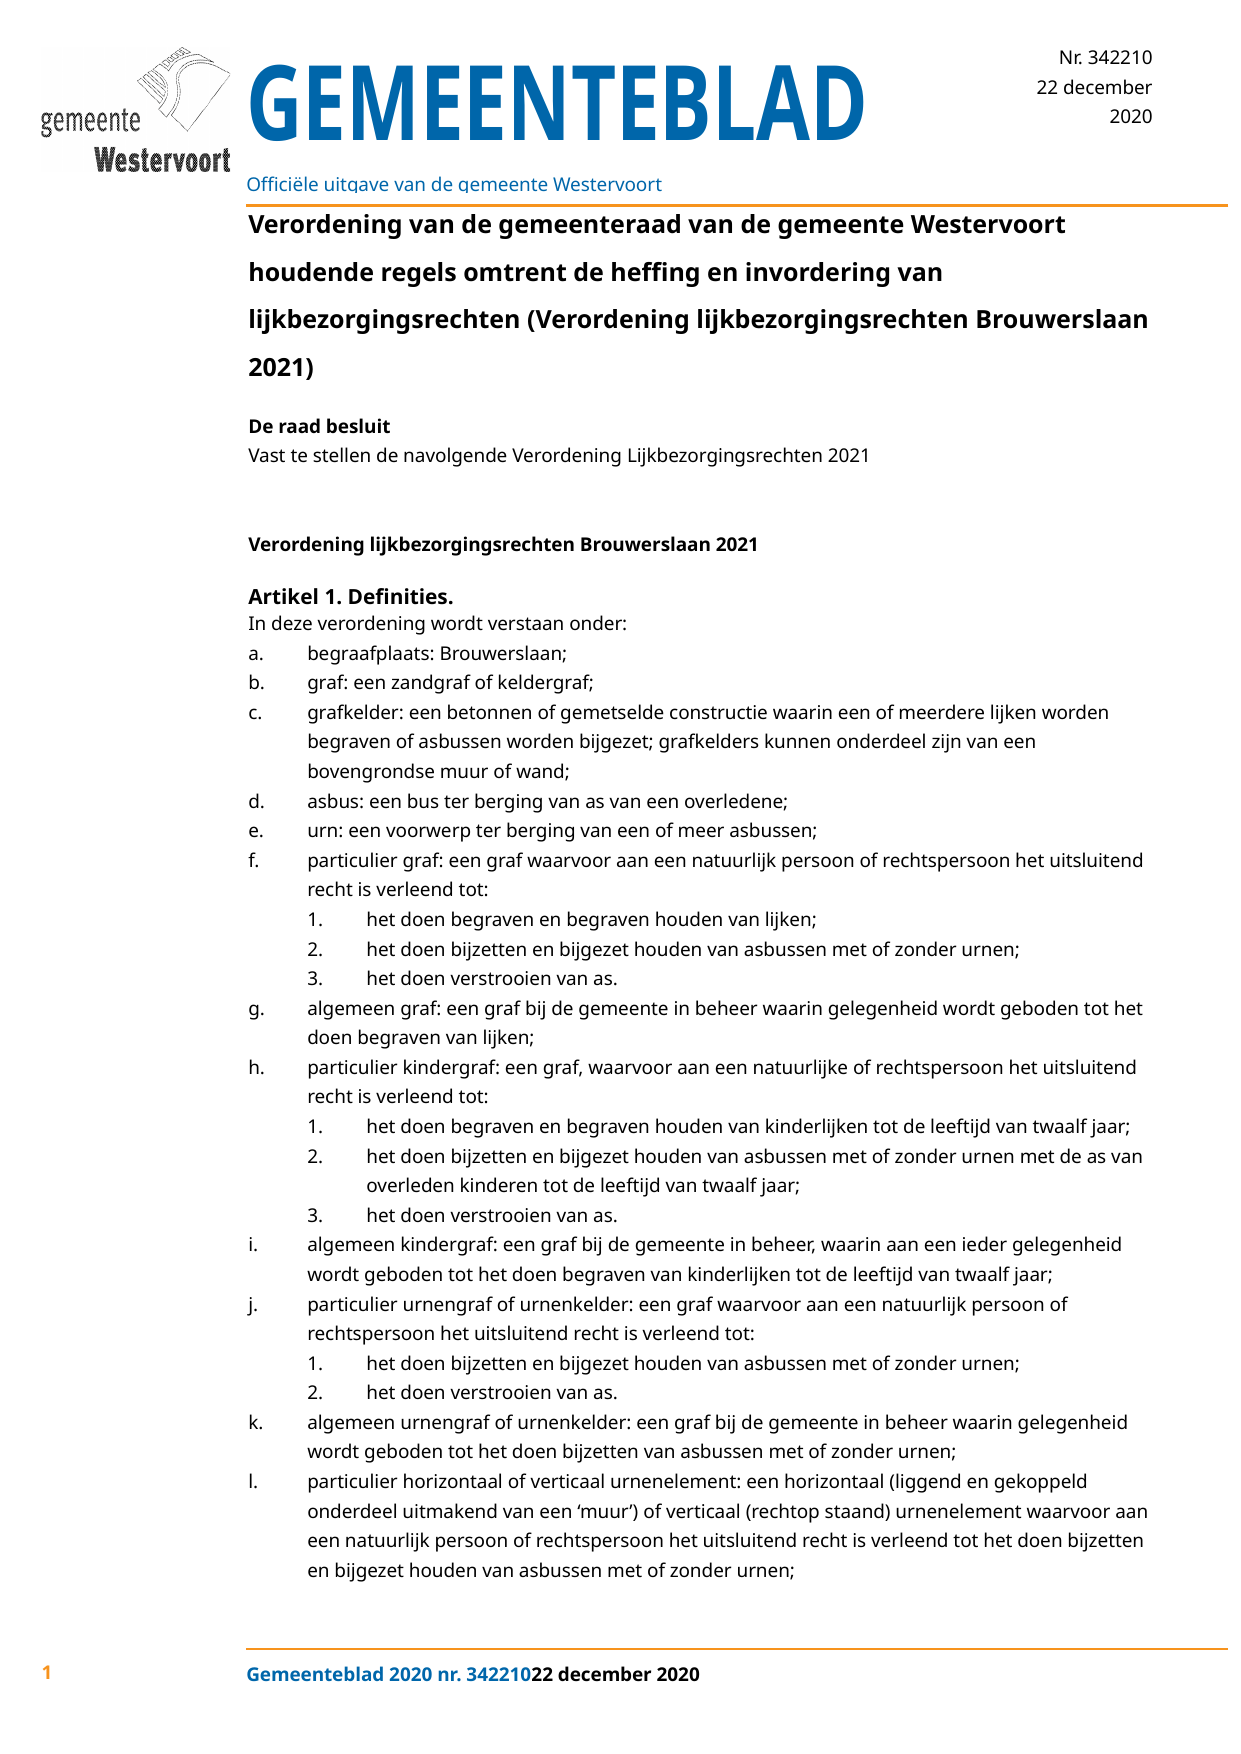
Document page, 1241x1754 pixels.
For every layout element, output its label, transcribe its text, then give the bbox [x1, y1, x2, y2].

picture [41, 47, 231, 172]
text Verordening lijkbezorgingsrechten Brouwerslaan 2021 [248, 531, 1152, 557]
list particulier kindergraf: een graf, waarvoor aan een natuurlijke of rechtspersoon het uitsluitend recht is verleend tot: [248, 1054, 1152, 1109]
list particulier horizontaal of verticaal urnenelement: een horizontaal (liggend en gekoppeld onderdeel uitmakend van een ‘muur’) of verticaal (rechtop staand) urnenelement waarvoor aan een natuurlijk persoon of rechtspersoon het uitsluitend recht is verleend tot het doen bijzetten en bijgezet houden van asbussen met of zonder urnen; [248, 1468, 1152, 1583]
list het doen bijzetten en bijgezet houden van asbussen met of zonder urnen; [307, 1350, 1152, 1376]
text Artikel 1. Definities. [248, 582, 1152, 610]
list het doen bijzetten en bijgezet houden van asbussen met of zonder urnen met de as van overleden kinderen tot de leeftijd van twaalf jaar; [307, 1143, 1152, 1198]
list het doen begraven en begraven houden van lijken; [307, 906, 1152, 932]
list het doen begraven en begraven houden van kinderlijken tot de leeftijd van twaalf jaar; [307, 1113, 1152, 1139]
list begraafplaats: Brouwerslaan; [248, 640, 1152, 666]
list grafkelder: een betonnen of gemetselde constructie waarin een of meerdere lijken worden begraven of asbussen worden bijgezet; grafkelders kunnen onderdeel zijn van een bovengrondse muur of wand; [248, 699, 1152, 784]
text In deze verordening wordt verstaan onder: [248, 610, 1152, 636]
text Vast te stellen de navolgende Verordening Lijkbezorgingsrechten 2021 [248, 443, 1152, 468]
list het doen bijzetten en bijgezet houden van asbussen met of zonder urnen; [307, 936, 1152, 961]
list het doen verstrooien van as. [307, 1202, 1152, 1228]
list algemeen kindergraf: een graf bij de gemeente in beheer, waarin aan een ieder gelegenheid wordt geboden tot het doen begraven van kinderlijken tot de leeftijd van twaalf jaar; [248, 1232, 1152, 1287]
list algemeen graf: een graf bij de gemeente in beheer waarin gelegenheid wordt geboden tot het doen begraven van lijken; [248, 995, 1152, 1050]
list asbus: een bus ter berging van as van een overledene; [248, 788, 1152, 813]
list particulier urnengraf of urnenkelder: een graf waarvoor aan een natuurlijk persoon of rechtspersoon het uitsluitend recht is verleend tot: [248, 1291, 1152, 1346]
list graf: een zandgraf of keldergraf; [248, 669, 1152, 695]
text De raad besluit [248, 413, 1152, 439]
text Verordening van de gemeenteraad van de gemeente Westervoort houdende regels omtrent de heffing en invordering van lijkbezorgingsrechten (Verordening lijkbezorgingsrechten Brouwerslaan 2021) [248, 207, 1152, 384]
list urn: een voorwerp ter berging van een of meer asbussen; [248, 817, 1152, 843]
list algemeen urnengraf of urnenkelder: een graf bij de gemeente in beheer waarin gelegenheid wordt geboden tot het doen bijzetten van asbussen met of zonder urnen; [248, 1409, 1152, 1464]
list het doen verstrooien van as. [307, 965, 1152, 991]
list het doen verstrooien van as. [307, 1379, 1152, 1405]
list particulier graf: een graf waarvoor aan een natuurlijk persoon of rechtspersoon het uitsluitend recht is verleend tot: [248, 847, 1152, 902]
